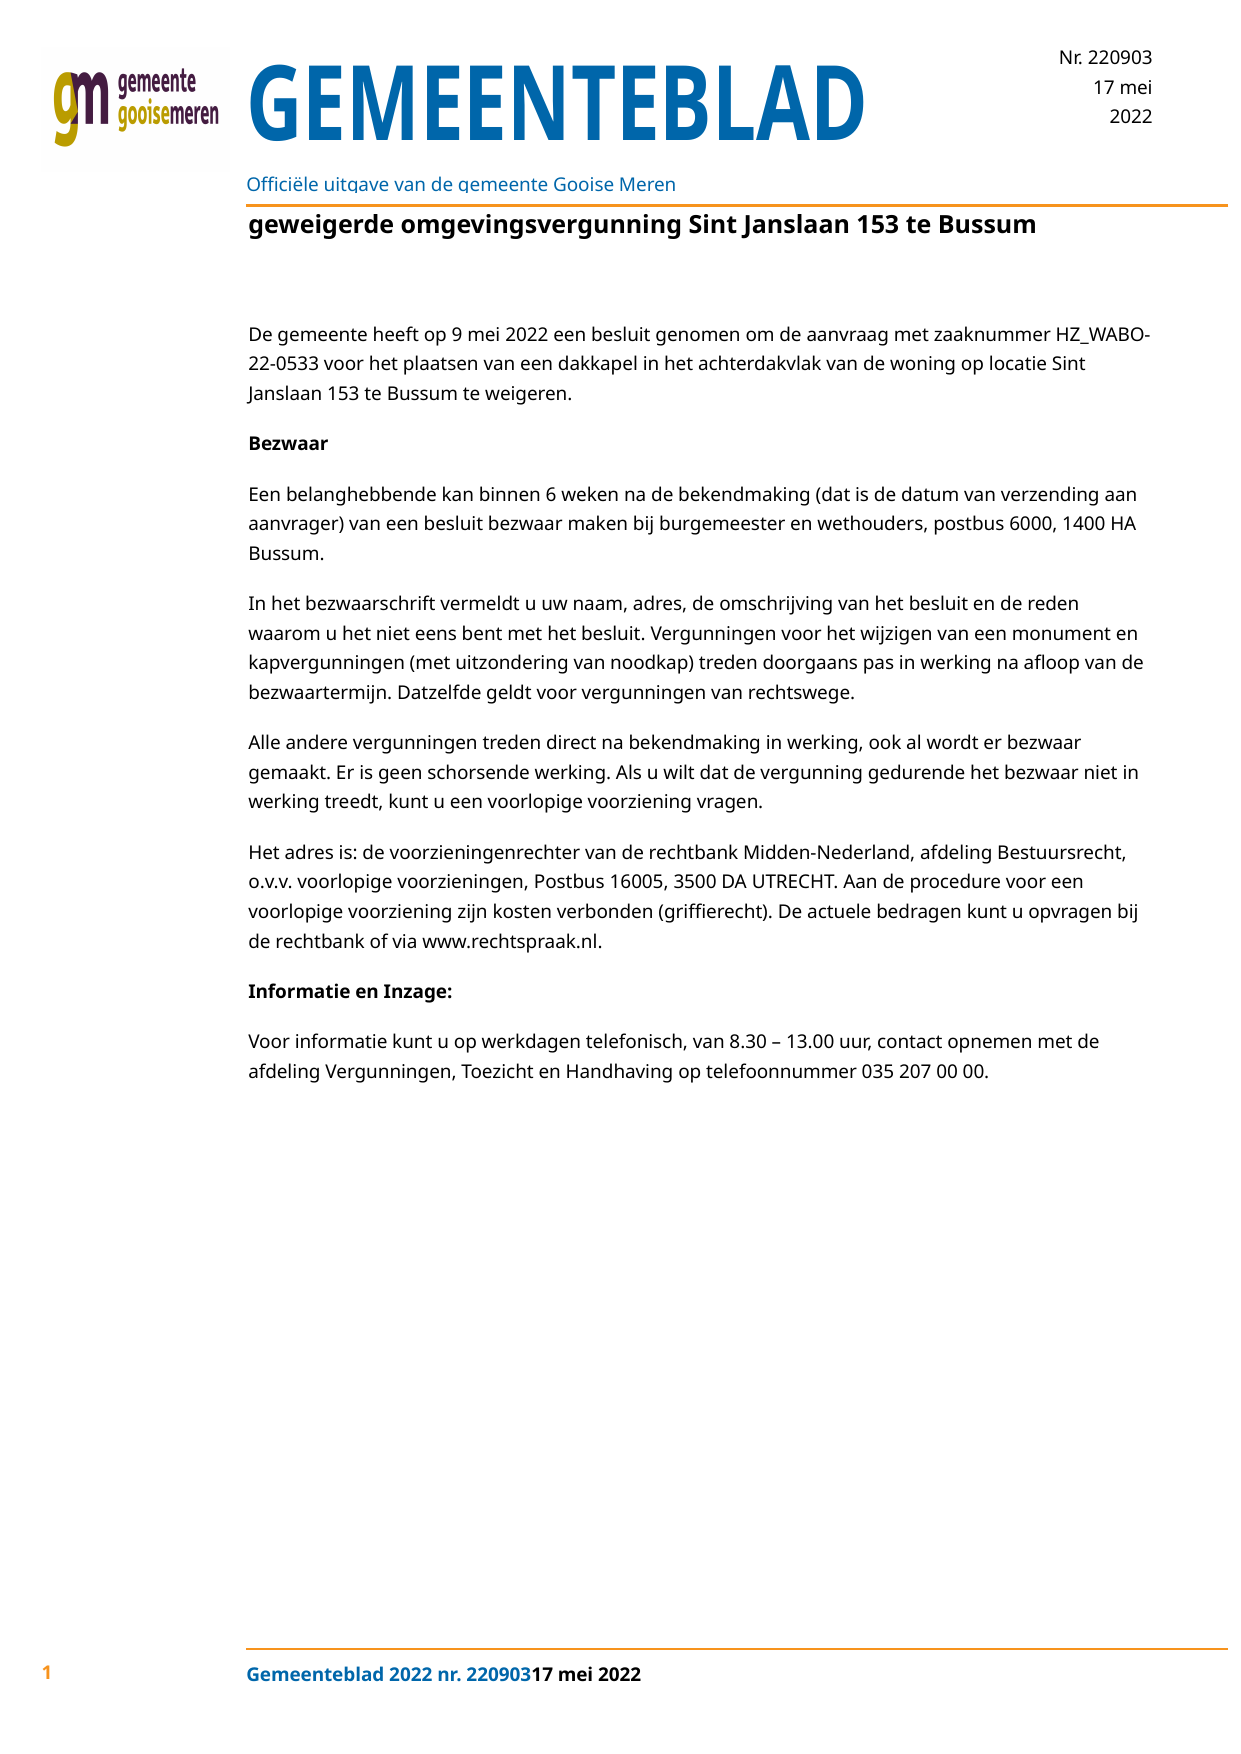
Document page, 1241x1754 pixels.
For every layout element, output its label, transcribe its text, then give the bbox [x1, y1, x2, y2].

picture [41, 47, 231, 172]
text Voor informatie kunt u op werkdagen telefonisch, van 8.30 – 13.00 uur, contact opnemen met de afdeling Vergunningen, Toezicht en Handhaving op telefoonnummer 035 207 00 00. [248, 1029, 1152, 1084]
text De gemeente heeft op 9 mei 2022 een besluit genomen om de aanvraag met zaaknummer HZ_WABO-22-0533 voor het plaatsen van een dakkapel in het achterdakvlak van de woning op locatie Sint Janslaan 153 te Bussum te weigeren. [248, 321, 1152, 406]
text Informatie en Inzage: [248, 978, 1152, 1004]
text geweigerde omgevingsvergunning Sint Janslaan 153 te Bussum [248, 207, 1152, 241]
text Bezwaar [248, 430, 1152, 456]
text In het bezwaarschrift vermeldt u uw naam, adres, de omschrijving van het besluit en de reden waarom u het niet eens bent met het besluit. Vergunningen voor het wijzigen van een monument en kapvergunningen (met uitzondering van noodkap) treden doorgaans pas in werking na afloop van de bezwaartermijn. Datzelfde geldt voor vergunningen van rechtswege. [248, 590, 1152, 705]
text Alle andere vergunningen treden direct na bekendmaking in werking, ook al wordt er bezwaar gemaakt. Er is geen schorsende werking. Als u wilt dat de vergunning gedurende het bezwaar niet in werking treedt, kunt u een voorlopige voorziening vragen. [248, 729, 1152, 814]
text Het adres is: de voorzieningenrechter van de rechtbank Midden-Nederland, afdeling Bestuursrecht, o.v.v. voorlopige voorzieningen, Postbus 16005, 3500 DA UTRECHT. Aan de procedure voor een voorlopige voorziening zijn kosten verbonden (griffierecht). De actuele bedragen kunt u opvragen bij de rechtbank of via www.rechtspraak.nl. [248, 839, 1152, 953]
text Een belanghebbende kan binnen 6 weken na de bekendmaking (dat is de datum van verzending aan aanvrager) van een besluit bezwaar maken bij burgemeester en wethouders, postbus 6000, 1400 HA Bussum. [248, 481, 1152, 566]
